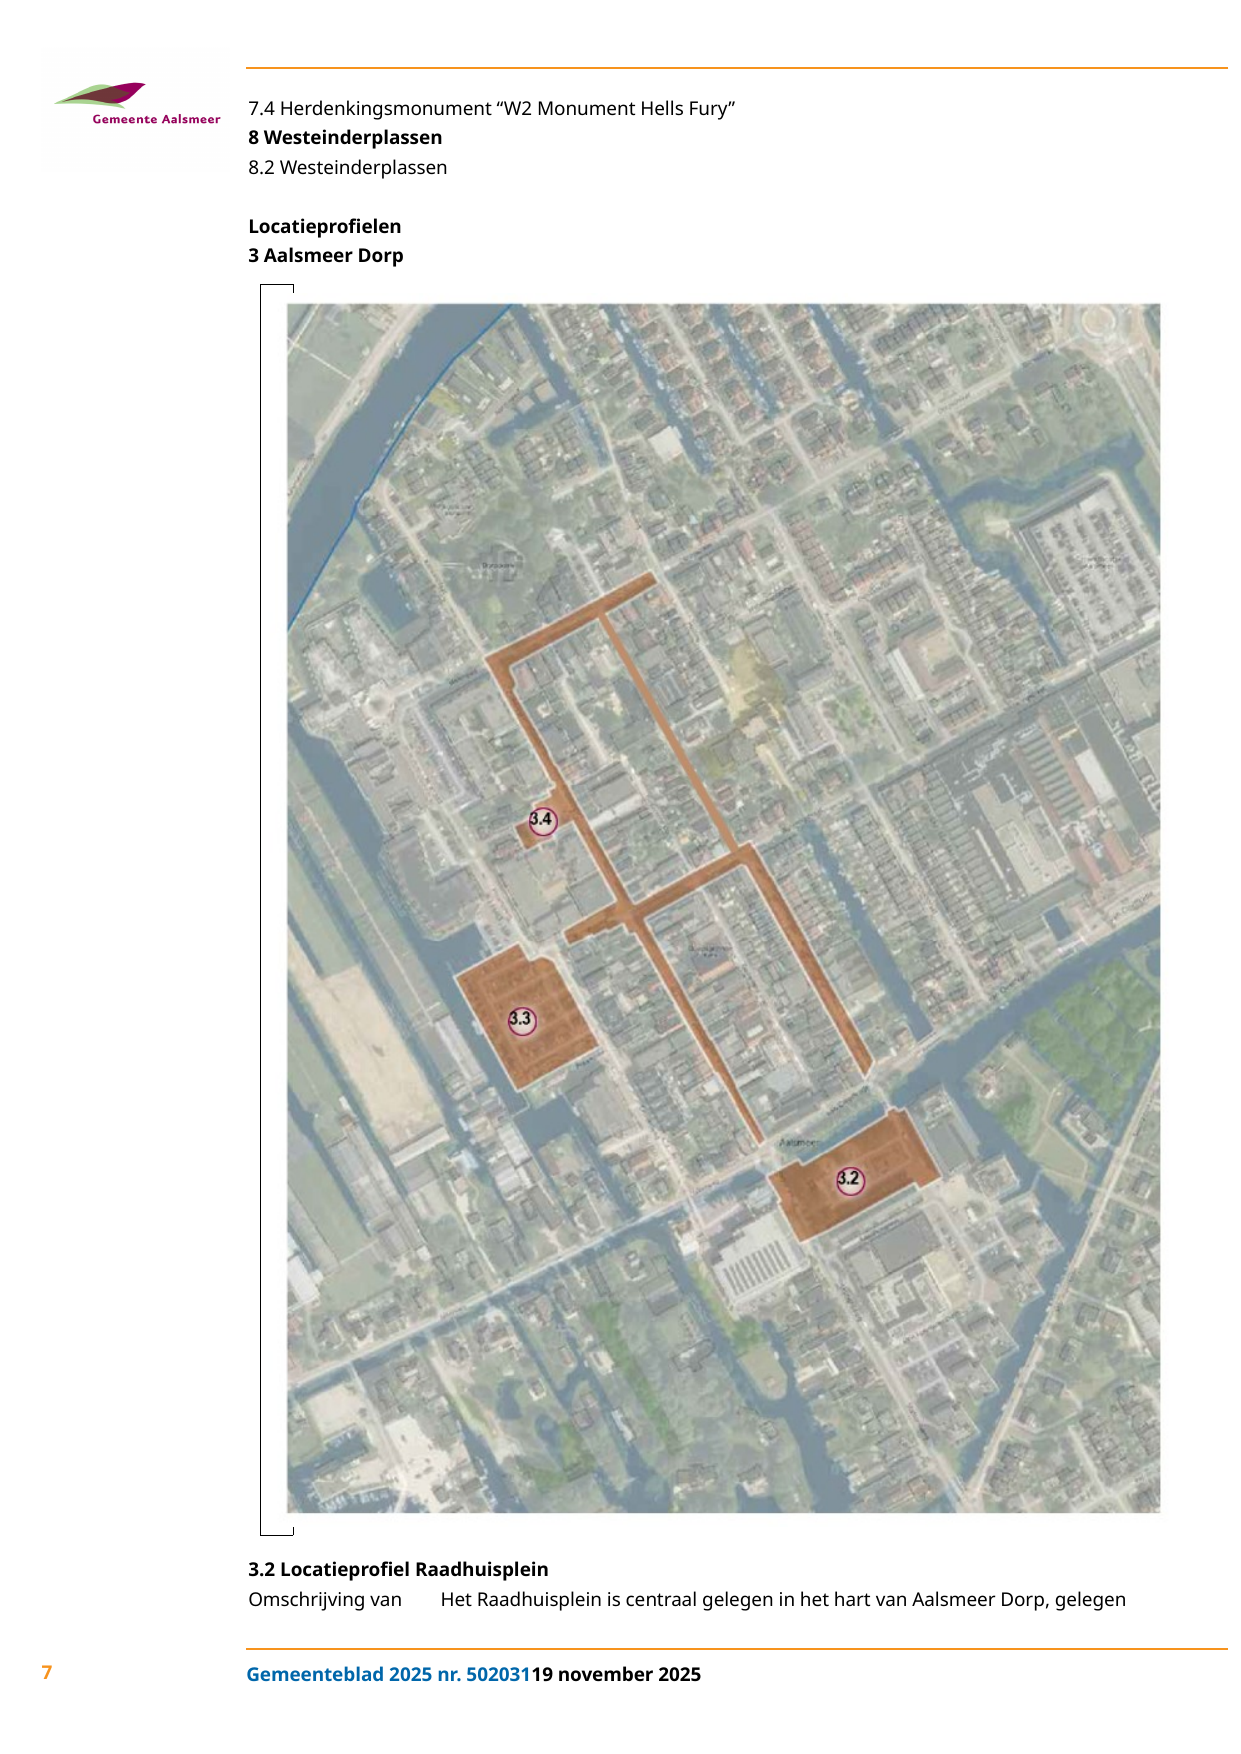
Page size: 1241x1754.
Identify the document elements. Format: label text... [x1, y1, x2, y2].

text 3.2 Locatieprofiel Raadhuisplein [248, 1557, 1152, 1582]
text Locatieprofielen [248, 213, 1152, 239]
table_header Omschrijving van [248, 1586, 440, 1612]
text 7.4 Herdenkingsmonument “W2 Monument Hells Fury” [248, 95, 1152, 121]
table_header Het Raadhuisplein is centraal gelegen in het hart van Aalsmeer Dorp, gelegen [440, 1586, 1152, 1612]
text 3 Aalsmeer Dorp [248, 243, 1152, 268]
text 8 Westeinderplassen [248, 124, 1152, 150]
text 8.2 Westeinderplassen [248, 154, 1152, 180]
picture [41, 47, 231, 172]
picture [268, 293, 1173, 1527]
